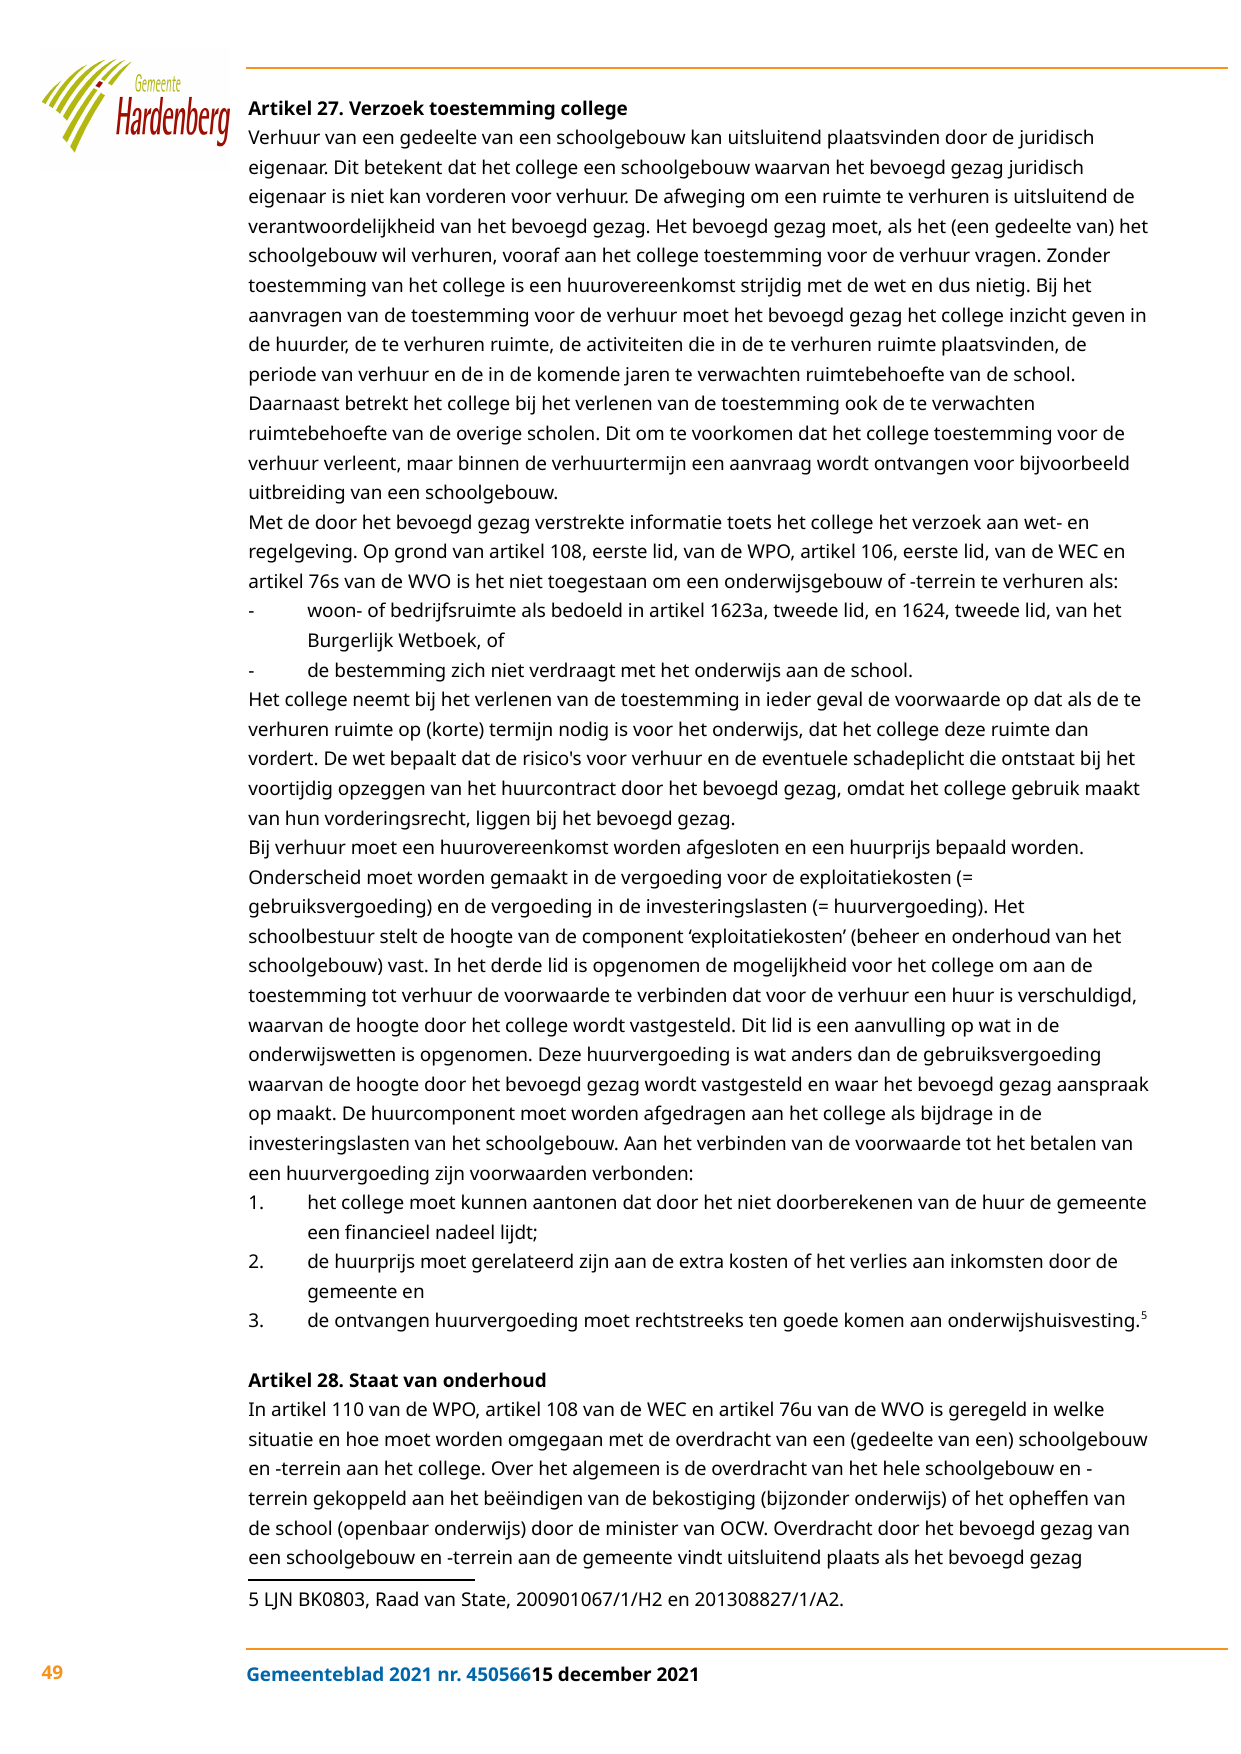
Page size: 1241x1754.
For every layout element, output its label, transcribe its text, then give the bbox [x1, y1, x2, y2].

list de ontvangen huurvergoeding moet rechtstreeks ten goede komen aan onderwijshuisvesting. [248, 1308, 1152, 1333]
text In artikel 110 van de WPO, artikel 108 van de WEC en artikel 76u van de WVO is geregeld in welke situatie en hoe moet worden omgegaan met de overdracht van een (gedeelte van een) schoolgebouw en -terrein aan het college. Over het algemeen is de overdracht van het hele schoolgebouw en -terrein gekoppeld aan het beëindigen van de bekostiging (bijzonder onderwijs) of het opheffen van de school (openbaar onderwijs) door de minister van OCW. Overdracht door het bevoegd gezag van een schoolgebouw en -terrein aan de gemeente vindt uitsluitend plaats als het bevoegd gezag [248, 1396, 1152, 1570]
text Verhuur van een gedeelte van een schoolgebouw kan uitsluitend plaatsvinden door de juridisch eigenaar. Dit betekent dat het college een schoolgebouw waarvan het bevoegd gezag juridisch eigenaar is niet kan vorderen voor verhuur. De afweging om een ruimte te verhuren is uitsluitend de verantwoordelijkheid van het bevoegd gezag. Het bevoegd gezag moet, als het (een gedeelte van) het schoolgebouw wil verhuren, vooraf aan het college toestemming voor de verhuur vragen. Zonder toestemming van het college is een huurovereenkomst strijdig met de wet en dus nietig. Bij het aanvragen van de toestemming voor de verhuur moet het bevoegd gezag het college inzicht geven in de huurder, de te verhuren ruimte, de activiteiten die in de te verhuren ruimte plaatsvinden, de periode van verhuur en de in de komende jaren te verwachten ruimtebehoefte van de school. Daarnaast betrekt het college bij het verlenen van de toestemming ook de te verwachten ruimtebehoefte van de overige scholen. Dit om te voorkomen dat het college toestemming voor de verhuur verleent, maar binnen de verhuurtermijn een aanvraag wordt ontvangen voor bijvoorbeeld uitbreiding van een schoolgebouw. [248, 124, 1152, 505]
text Artikel 28. Staat van onderhoud [248, 1367, 1152, 1393]
text Met de door het bevoegd gezag verstrekte informatie toets het college het verzoek aan wet- en regelgeving. Op grond van artikel 108, eerste lid, van de WPO, artikel 106, eerste lid, van de WEC en artikel 76s van de WVO is het niet toegestaan om een onderwijsgebouw of -terrein te verhuren als: [248, 509, 1152, 594]
text Bij verhuur moet een huurovereenkomst worden afgesloten en een huurprijs bepaald worden. Onderscheid moet worden gemaakt in de vergoeding voor de exploitatiekosten (= gebruiksvergoeding) en de vergoeding in de investeringslasten (= huurvergoeding). Het schoolbestuur stelt de hoogte van de component ‘exploitatiekosten’ (beheer en onderhoud van het schoolgebouw) vast. In het derde lid is opgenomen de mogelijkheid voor het college om aan de toestemming tot verhuur de voorwaarde te verbinden dat voor de verhuur een huur is verschuldigd, waarvan de hoogte door het college wordt vastgesteld. Dit lid is een aanvulling op wat in de onderwijswetten is opgenomen. Deze huurvergoeding is wat anders dan de gebruiksvergoeding waarvan de hoogte door het bevoegd gezag wordt vastgesteld en waar het bevoegd gezag aanspraak op maakt. De huurcomponent moet worden afgedragen aan het college als bijdrage in de investeringslasten van het schoolgebouw. Aan het verbinden van de voorwaarde tot het betalen van een huurvergoeding zijn voorwaarden verbonden: [248, 834, 1152, 1186]
list de bestemming zich niet verdraagt met het onderwijs aan de school. [248, 657, 1152, 683]
list het college moet kunnen aantonen dat door het niet doorberekenen van de huur de gemeente een financieel nadeel lijdt; [248, 1189, 1152, 1245]
picture [41, 47, 231, 172]
list woon- of bedrijfsruimte als bedoeld in artikel 1623a, tweede lid, en 1624, tweede lid, van het Burgerlijk Wetboek, of [248, 598, 1152, 653]
text Artikel 27. Verzoek toestemming college [248, 95, 1152, 121]
list LJN BK0803, Raad van State, 200901067/1/H2 en 201308827/1/A2. [248, 1586, 1152, 1612]
text Het college neemt bij het verlenen van de toestemming in ieder geval de voorwaarde op dat als de te verhuren ruimte op (korte) termijn nodig is voor het onderwijs, dat het college deze ruimte dan vordert. De wet bepaalt dat de risico's voor verhuur en de eventuele schadeplicht die ontstaat bij het voortijdig opzeggen van het huurcontract door het bevoegd gezag, omdat het college gebruik maakt van hun vorderingsrecht, liggen bij het bevoegd gezag. [248, 686, 1152, 831]
list de huurprijs moet gerelateerd zijn aan de extra kosten of het verlies aan inkomsten door de gemeente en [248, 1248, 1152, 1304]
